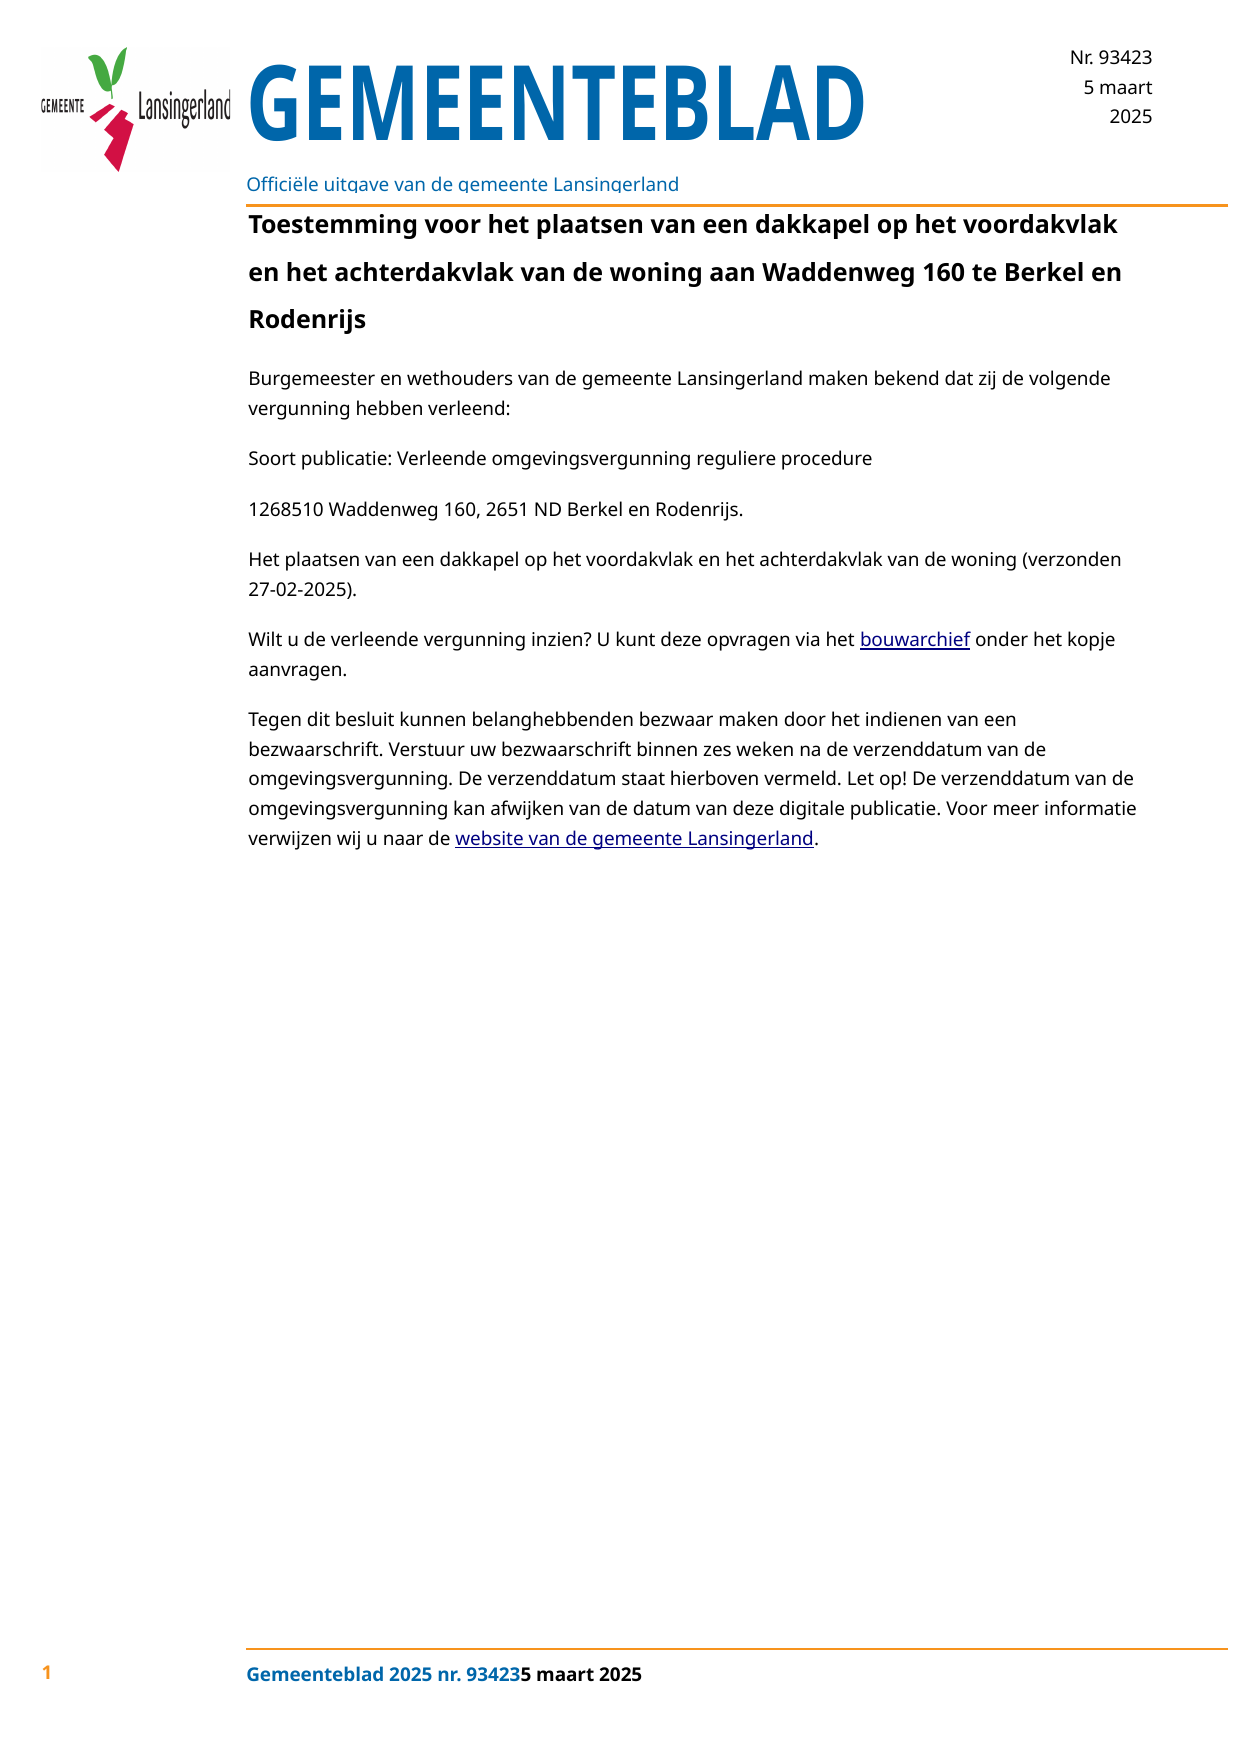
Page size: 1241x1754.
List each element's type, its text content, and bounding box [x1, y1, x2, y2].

text Wilt u de verleende vergunning inzien? U kunt deze opvragen via het bouwarchief onder het kopje aanvragen. [248, 626, 1152, 682]
text 1268510 Waddenweg 160, 2651 ND Berkel en Rodenrijs. [248, 496, 1152, 522]
text Soort publicatie: Verleende omgevingsvergunning reguliere procedure [248, 446, 1152, 471]
text Tegen dit besluit kunnen belanghebbenden bezwaar maken door het indienen van een bezwaarschrift. Verstuur uw bezwaarschrift binnen zes weken na de verzenddatum van de omgevingsvergunning. De verzenddatum staat hierboven vermeld. Let op! De verzenddatum van de omgevingsvergunning kan afwijken van de datum van deze digitale publicatie. Voor meer informatie verwijzen wij u naar de website van de gemeente Lansingerland. [248, 706, 1152, 850]
picture [41, 47, 231, 172]
text Het plaatsen van een dakkapel op het voordakvlak en het achterdakvlak van de woning (verzonden 27-02-2025). [248, 546, 1152, 602]
text Burgemeester en wethouders van de gemeente Lansingerland maken bekend dat zij de volgende vergunning hebben verleend: [248, 366, 1152, 421]
text Toestemming voor het plaatsen van een dakkapel op het voordakvlak en het achterdakvlak van de woning aan Waddenweg 160 te Berkel en Rodenrijs [248, 207, 1152, 336]
